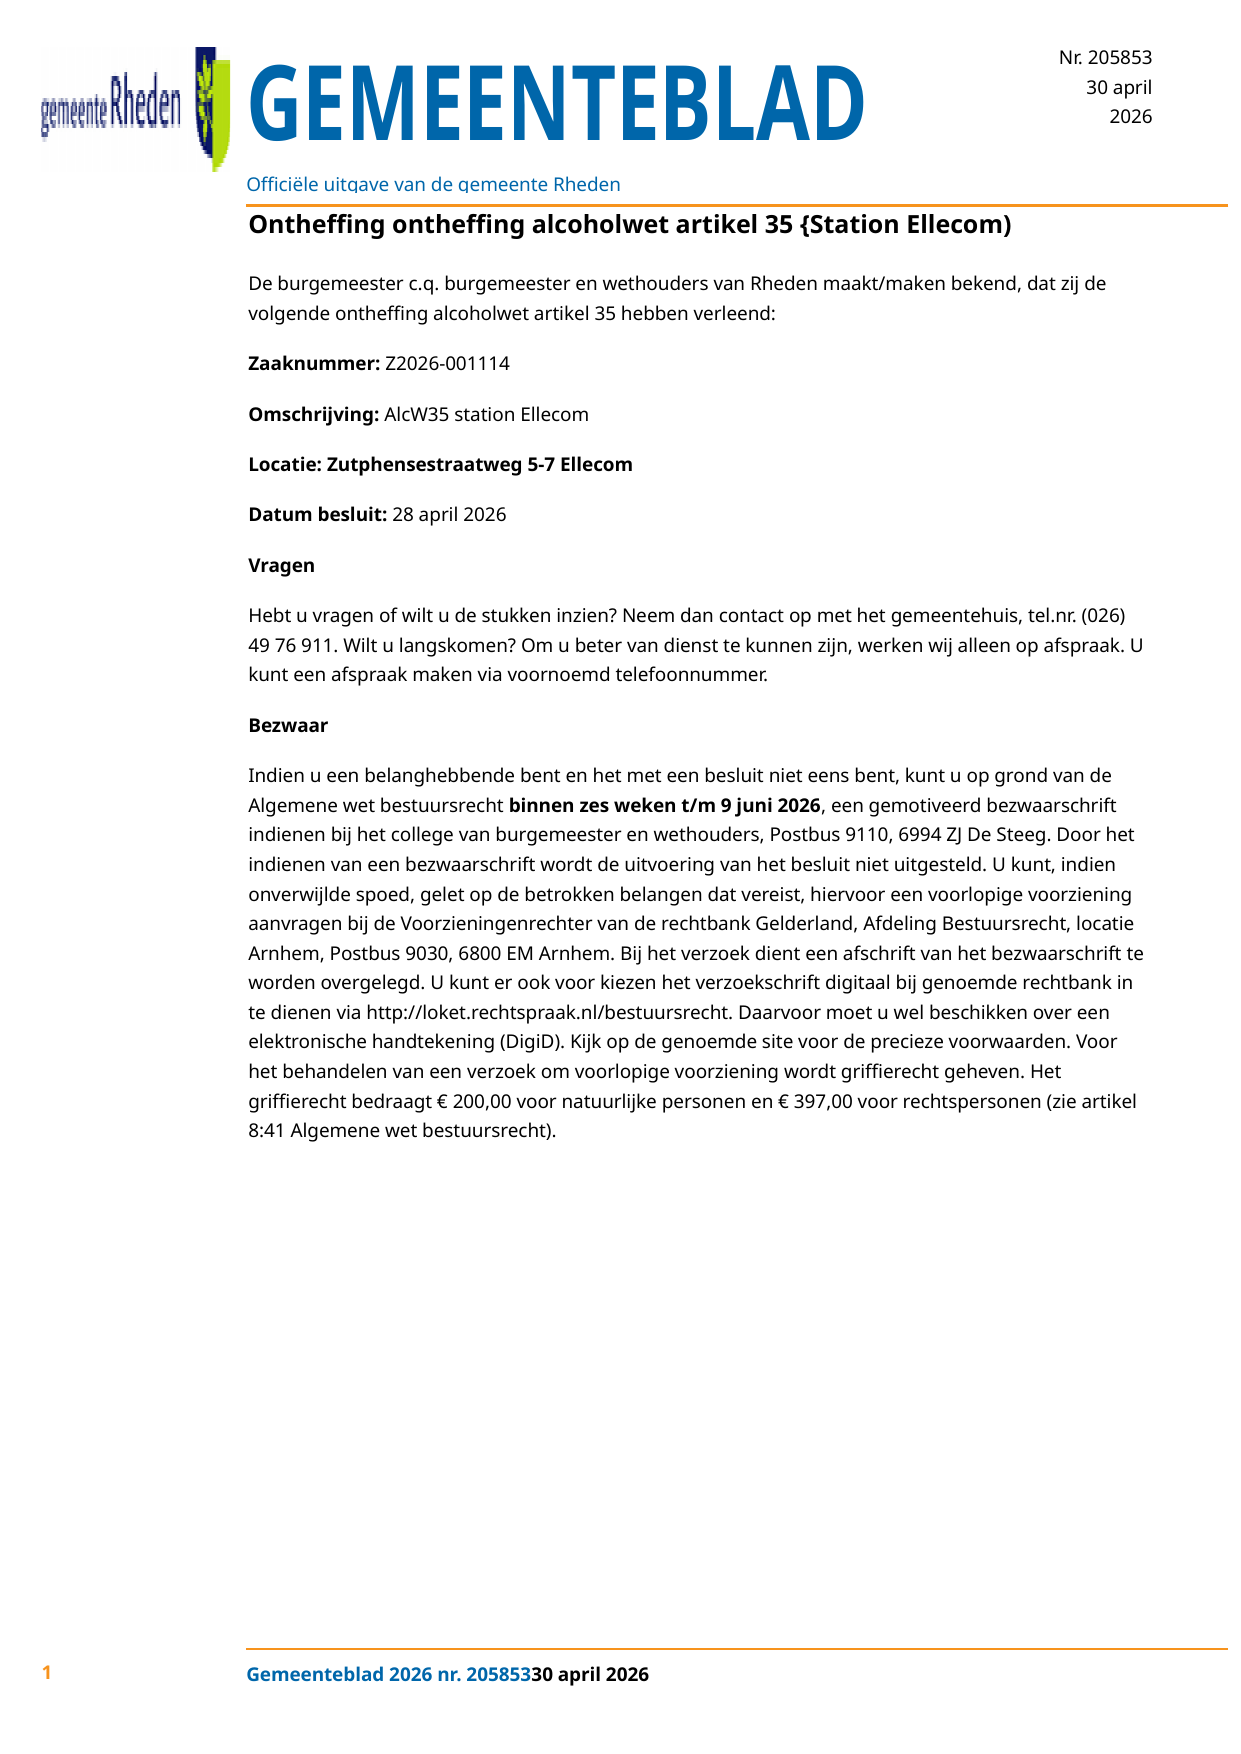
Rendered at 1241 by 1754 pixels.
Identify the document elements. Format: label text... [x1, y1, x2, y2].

text Ontheffing ontheffing alcoholwet artikel 35 {Station Ellecom) [248, 207, 1152, 241]
text Zaaknummer: Z2026-001114 [248, 350, 1152, 376]
text Datum besluit: 28 april 2026 [248, 502, 1152, 527]
text De burgemeester c.q. burgemeester en wethouders van Rheden maakt/maken bekend, dat zij de volgende ontheffing alcoholwet artikel 35 hebben verleend: [248, 270, 1152, 326]
text Locatie: Zutphensestraatweg 5-7 Ellecom [248, 451, 1152, 477]
picture [41, 47, 231, 172]
text Hebt u vragen of wilt u de stukken inzien? Neem dan contact op met het gemeentehuis, tel.nr. (026) 49 76 911. Wilt u langskomen? Om u beter van dienst te kunnen zijn, werken wij alleen op afspraak. U kunt een afspraak maken via voornoemd telefoonnummer. [248, 602, 1152, 687]
text Omschrijving: AlcW35 station Ellecom [248, 401, 1152, 426]
text Bezwaar [248, 712, 1152, 738]
text Indien u een belanghebbende bent en het met een besluit niet eens bent, kunt u op grond van de Algemene wet bestuursrecht binnen zes weken t/m 9 juni 2026, een gemotiveerd bezwaarschrift indienen bij het college van burgemeester en wethouders, Postbus 9110, 6994 ZJ De Steeg. Door het indienen van een bezwaarschrift wordt de uitvoering van het besluit niet uitgesteld. U kunt, indien onverwijlde spoed, gelet op de betrokken belangen dat vereist, hiervoor een voorlopige voorziening aanvragen bij de Voorzieningenrechter van de rechtbank Gelderland, Afdeling Bestuursrecht, locatie Arnhem, Postbus 9030, 6800 EM Arnhem. Bij het verzoek dient een afschrift van het bezwaarschrift te worden overgelegd. U kunt er ook voor kiezen het verzoekschrift digitaal bij genoemde rechtbank in te dienen via http://loket.rechtspraak.nl/bestuursrecht. Daarvoor moet u wel beschikken over een elektronische handtekening (DigiD). Kijk op de genoemde site voor de precieze voorwaarden. Voor het behandelen van een verzoek om voorlopige voorziening wordt griffierecht geheven. Het griffierecht bedraagt € 200,00 voor natuurlijke personen en € 397,00 voor rechtspersonen (zie artikel 8:41 Algemene wet bestuursrecht). [248, 762, 1152, 1143]
text Vragen [248, 552, 1152, 578]
